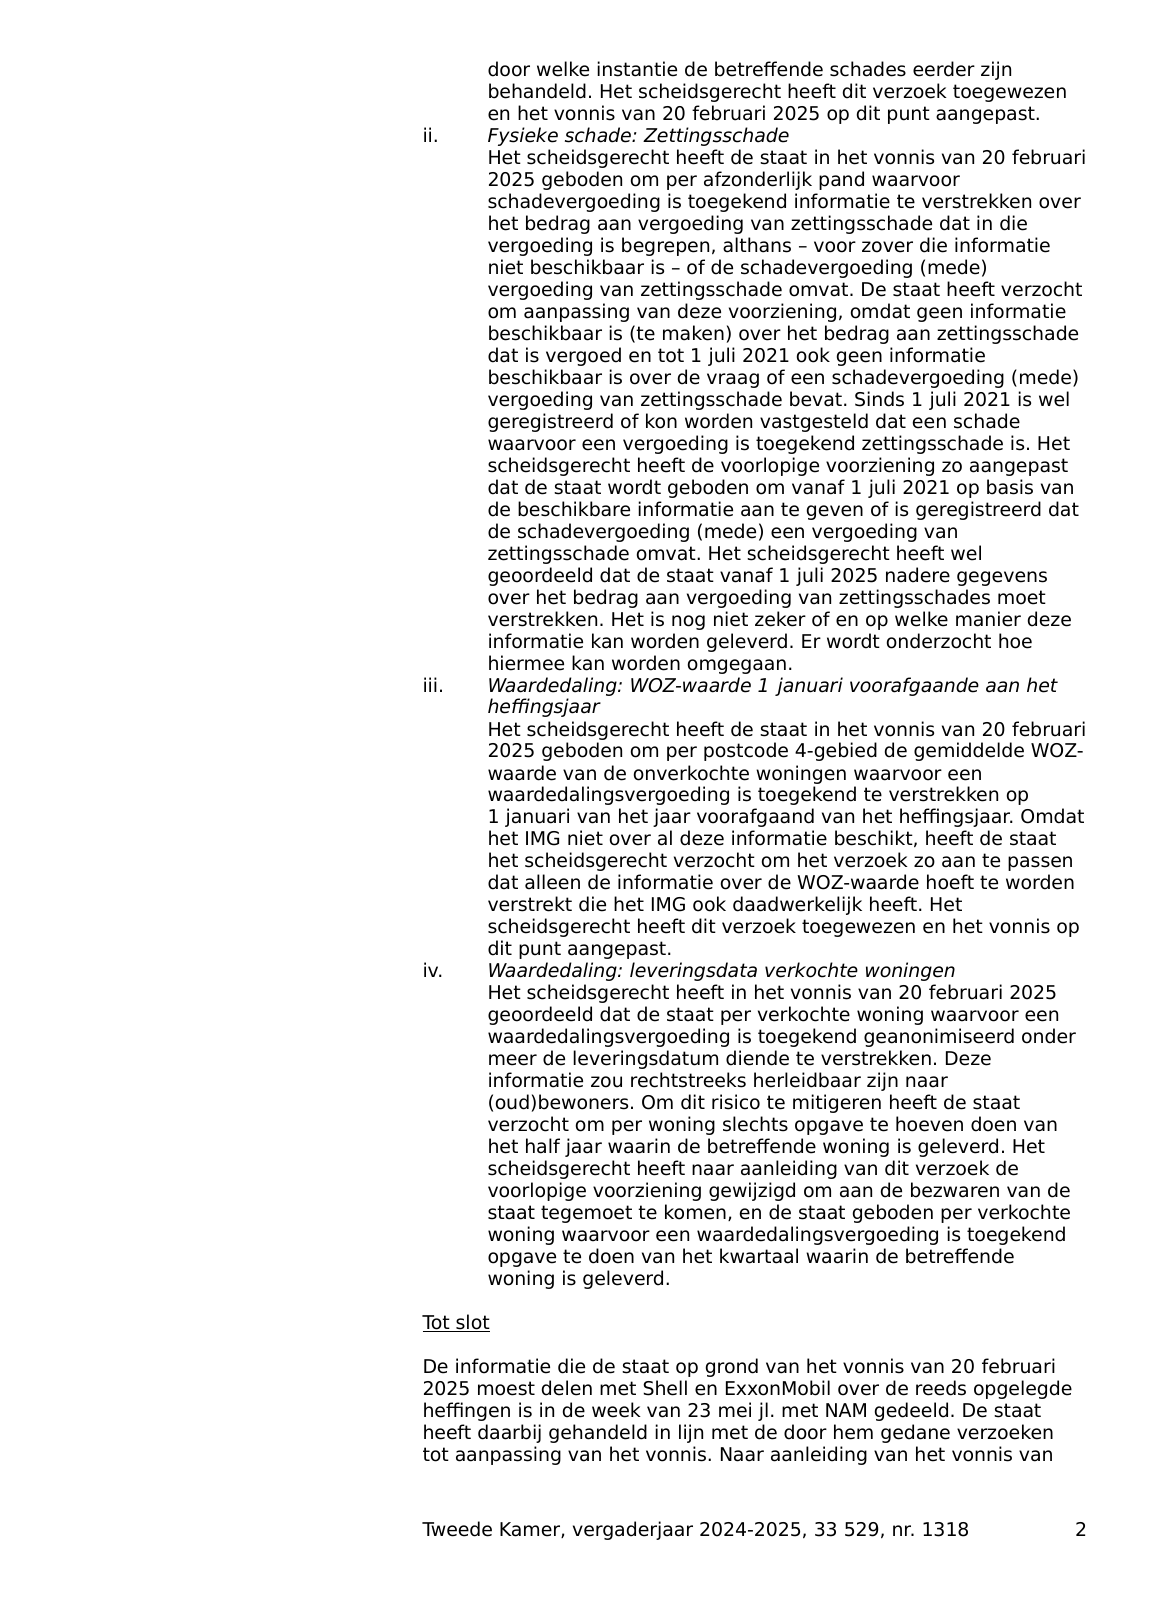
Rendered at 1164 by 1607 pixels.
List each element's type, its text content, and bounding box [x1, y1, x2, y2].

text Het scheidsgerecht heeft de staat in het vonnis van 20 februari 2025 geboden om per postcode 4-gebied de gemiddelde WOZ-waarde van de onverkochte woningen waarvoor een waardedalingsvergoeding is toegekend te verstrekken op 1 januari van het jaar voorafgaand van het heffingsjaar. Omdat het IMG niet over al deze informatie beschikt, heeft de staat het scheidsgerecht verzocht om het verzoek zo aan te passen dat alleen de informatie over de WOZ-waarde hoeft te worden verstrekt die het IMG ook daadwerkelijk heeft. Het scheidsgerecht heeft dit verzoek toegewezen en het vonnis op dit punt aangepast. [487, 718, 1087, 960]
text ii. Fysieke schade: Zettingsschade [422, 125, 1087, 147]
subtitle Tot slot [422, 1312, 1087, 1334]
text De informatie die de staat op grond van het vonnis van 20 februari 2025 moest delen met Shell en ExxonMobil over de reeds opgelegde heffingen is in de week van 23 mei jl. met NAM gedeeld. De staat heeft daarbij gehandeld in lijn met de door hem gedane verzoeken tot aanpassing van het vonnis. Naar aanleiding van het vonnis van [422, 1356, 1087, 1466]
text door welke instantie de betreffende schades eerder zijn behandeld. Het scheidsgerecht heeft dit verzoek toegewezen en het vonnis van 20 februari 2025 op dit punt aangepast. [487, 59, 1087, 125]
text iv. Waardedaling: leveringsdata verkochte woningen [422, 960, 1087, 982]
text Het scheidsgerecht heeft in het vonnis van 20 februari 2025 geoordeeld dat de staat per verkochte woning waarvoor een waardedalingsvergoeding is toegekend geanonimiseerd onder meer de leveringsdatum diende te verstrekken. Deze informatie zou rechtstreeks herleidbaar zijn naar (oud)bewoners. Om dit risico te mitigeren heeft de staat verzocht om per woning slechts opgave te hoeven doen van het half jaar waarin de betreffende woning is geleverd. Het scheidsgerecht heeft naar aanleiding van dit verzoek de voorlopige voorziening gewijzigd om aan de bezwaren van de staat tegemoet te komen, en de staat geboden per verkochte woning waarvoor een waardedalingsvergoeding is toegekend opgave te doen van het kwartaal waarin de betreffende woning is geleverd. [487, 982, 1087, 1290]
text Het scheidsgerecht heeft de staat in het vonnis van 20 februari 2025 geboden om per afzonderlijk pand waarvoor schadevergoeding is toegekend informatie te verstrekken over het bedrag aan vergoeding van zettingsschade dat in die vergoeding is begrepen, althans – voor zover die informatie niet beschikbaar is – of de schadevergoeding (mede) vergoeding van zettingsschade omvat. De staat heeft verzocht om aanpassing van deze voorziening, omdat geen informatie beschikbaar is (te maken) over het bedrag aan zettingsschade dat is vergoed en tot 1 juli 2021 ook geen informatie beschikbaar is over de vraag of een schadevergoeding (mede) vergoeding van zettingsschade bevat. Sinds 1 juli 2021 is wel geregistreerd of kon worden vastgesteld dat een schade waarvoor een vergoeding is toegekend zettingsschade is. Het scheidsgerecht heeft de voorlopige voorziening zo aangepast dat de staat wordt geboden om vanaf 1 juli 2021 op basis van de beschikbare informatie aan te geven of is geregistreerd dat de schadevergoeding (mede) een vergoeding van zettingsschade omvat. Het scheidsgerecht heeft wel geoordeeld dat de staat vanaf 1 juli 2025 nadere gegevens over het bedrag aan vergoeding van zettingsschades moet verstrekken. Het is nog niet zeker of en op welke manier deze informatie kan worden geleverd. Er wordt onderzocht hoe hiermee kan worden omgegaan. [487, 147, 1087, 674]
text iii. Waardedaling: WOZ-waarde 1 januari voorafgaande aan het heffingsjaar [422, 674, 1087, 718]
